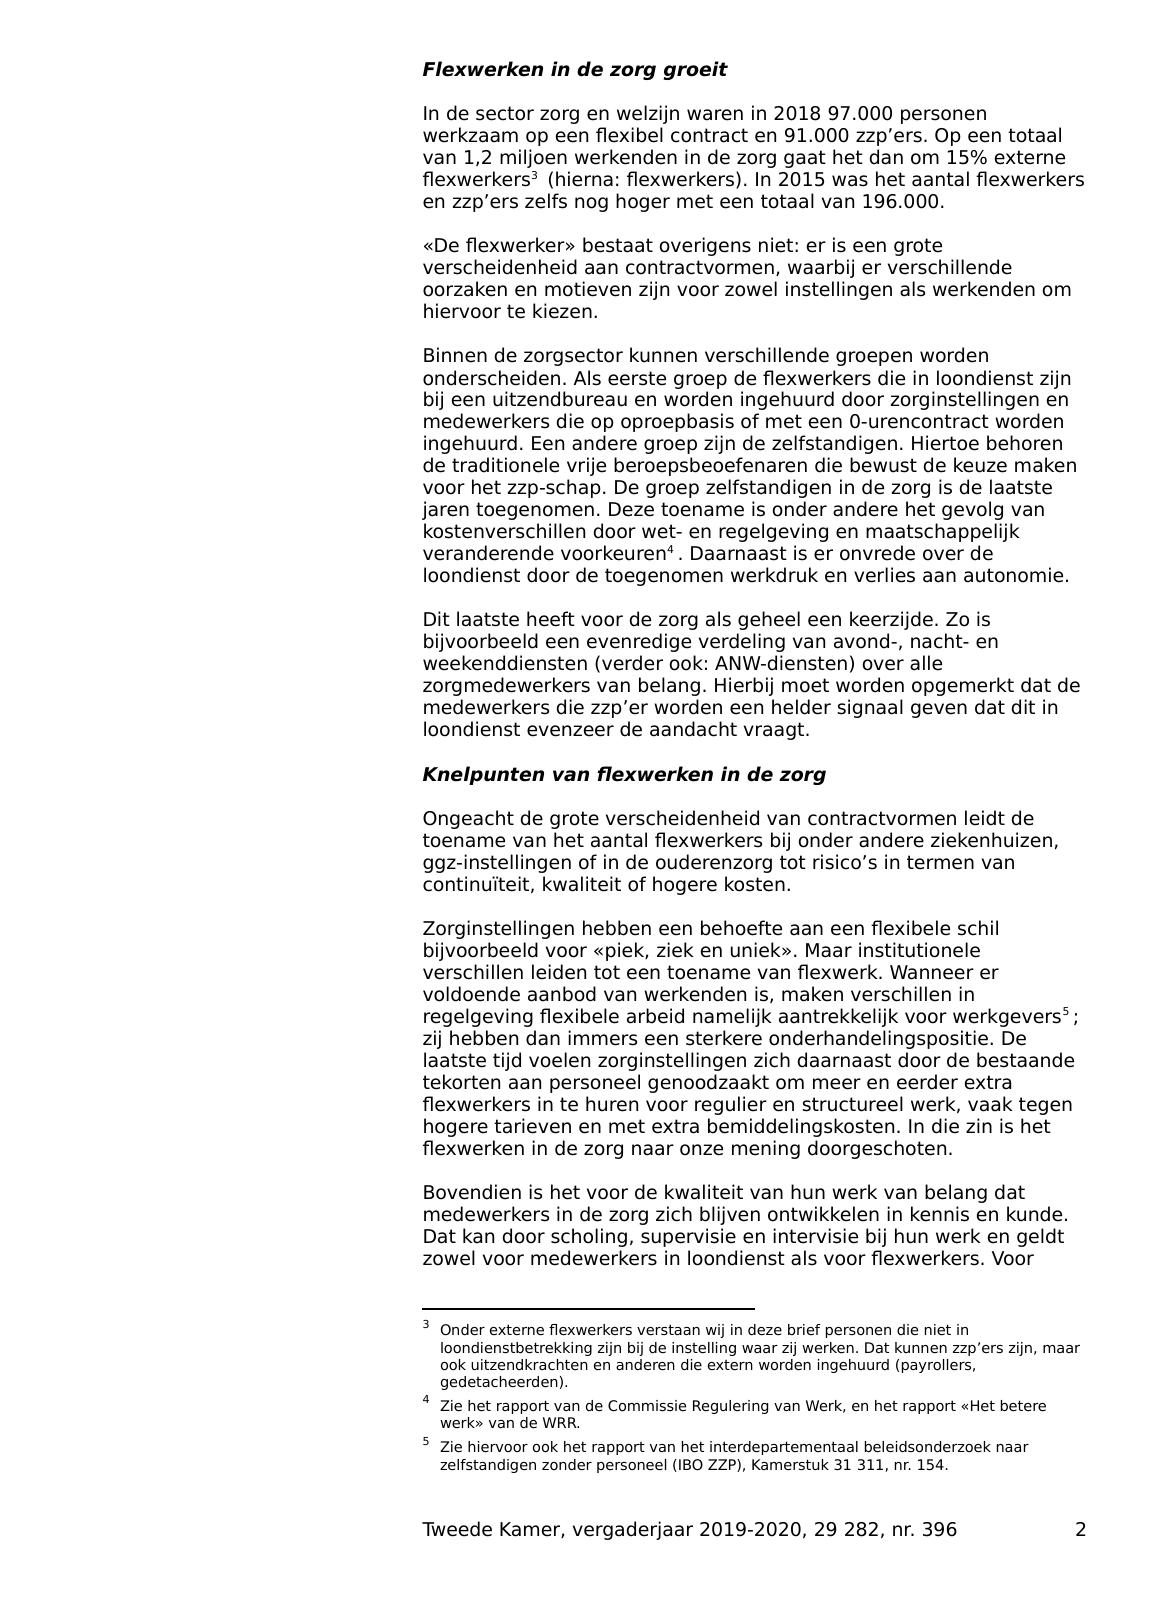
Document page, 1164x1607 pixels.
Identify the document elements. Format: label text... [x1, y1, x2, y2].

text Onder externe flexwerkers verstaan wij in deze brief personen die niet in loondienstbetrekking zijn bij de instelling waar zij werken. Dat kunnen zzp’ers zijn, maar ook uitzendkrachten en anderen die extern worden ingehuurd (payrollers, gedetacheerden). [422, 1318, 1087, 1391]
text «De flexwerker» bestaat overigens niet: er is een grote verscheidenheid aan contractvormen, waarbij er verschillende oorzaken en motieven zijn voor zowel instellingen als werkenden om hiervoor te kiezen. [422, 235, 1087, 323]
text Zie het rapport van de Commissie Regulering van Werk, en het rapport «Het betere werk» van de WRR. [422, 1393, 1087, 1432]
text Dit laatste heeft voor de zorg als geheel een keerzijde. Zo is bijvoorbeeld een evenredige verdeling van avond-, nacht- en weekenddiensten (verder ook: ANW-diensten) over alle zorgmedewerkers van belang. Hierbij moet worden opgemerkt dat de medewerkers die zzp’er worden een helder signaal geven dat dit in loondienst evenzeer de aandacht vraagt. [422, 609, 1087, 741]
text Zorginstellingen hebben een behoefte aan een flexibele schil bijvoorbeeld voor «piek, ziek en uniek». Maar institutionele verschillen leiden tot een toename van flexwerk. Wanneer er voldoende aanbod van werkenden is, maken verschillen in regelgeving flexibele arbeid namelijk aantrekkelijk voor werkgevers; zij hebben dan immers een sterkere onderhandelingspositie. De laatste tijd voelen zorginstellingen zich daarnaast door de bestaande tekorten aan personeel genoodzaakt om meer en eerder extra flexwerkers in te huren voor regulier en structureel werk, vaak tegen hogere tarieven en met extra bemiddelingskosten. In die zin is het flexwerken in de zorg naar onze mening doorgeschoten. [422, 918, 1087, 1159]
text In de sector zorg en welzijn waren in 2018 97.000 personen werkzaam op een flexibel contract en 91.000 zzp’ers. Op een totaal van 1,2 miljoen werkenden in de zorg gaat het dan om 15% externe flexwerkers (hierna: flexwerkers). In 2015 was het aantal flexwerkers en zzp’ers zelfs nog hoger met een totaal van 196.000. [422, 103, 1087, 213]
text Binnen de zorgsector kunnen verschillende groepen worden onderscheiden. Als eerste groep de flexwerkers die in loondienst zijn bij een uitzendbureau en worden ingehuurd door zorginstellingen en medewerkers die op oproepbasis of met een 0-urencontract worden ingehuurd. Een andere groep zijn de zelfstandigen. Hiertoe behoren de traditionele vrije beroepsbeoefenaren die bewust de keuze maken voor het zzp-schap. De groep zelfstandigen in de zorg is de laatste jaren toegenomen. Deze toename is onder andere het gevolg van kostenverschillen door wet- en regelgeving en maatschappelijk veranderende voorkeuren. Daarnaast is er onvrede over de loondienst door de toegenomen werkdruk en verlies aan autonomie. [422, 345, 1087, 587]
text Ongeacht de grote verscheidenheid van contractvormen leidt de toename van het aantal flexwerkers bij onder andere ziekenhuizen, ggz-instellingen of in de ouderenzorg tot risico’s in termen van continuïteit, kwaliteit of hogere kosten. [422, 808, 1087, 896]
subtitle Knelpunten van flexwerken in de zorg [422, 763, 1087, 785]
text Zie hiervoor ook het rapport van het interdepartementaal beleidsonderzoek naar zelfstandigen zonder personeel (IBO ZZP), Kamerstuk 31 311, nr. 154. [422, 1435, 1087, 1474]
subtitle Flexwerken in de zorg groeit [422, 59, 1087, 81]
text Bovendien is het voor de kwaliteit van hun werk van belang dat medewerkers in de zorg zich blijven ontwikkelen in kennis en kunde. Dat kan door scholing, supervisie en intervisie bij hun werk en geldt zowel voor medewerkers in loondienst als voor flexwerkers. Voor [422, 1182, 1087, 1269]
